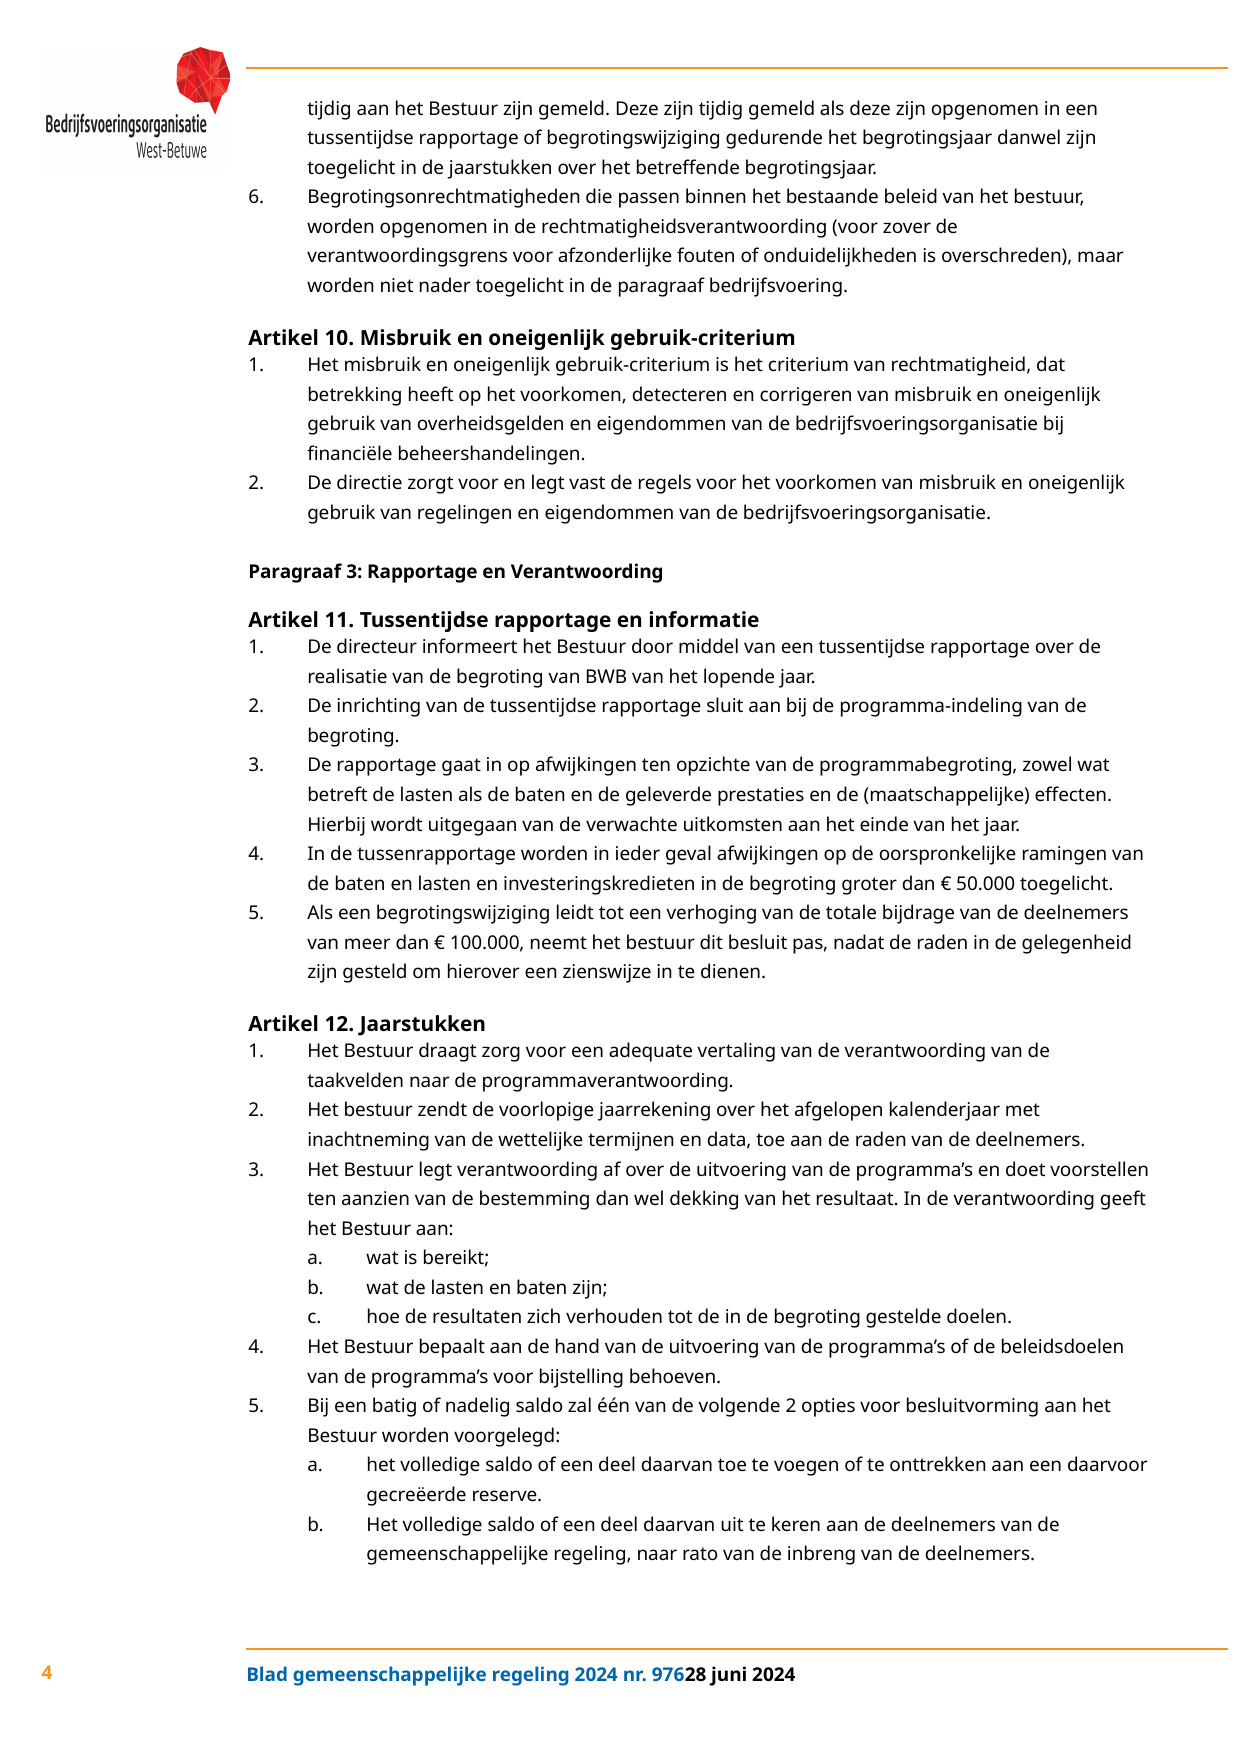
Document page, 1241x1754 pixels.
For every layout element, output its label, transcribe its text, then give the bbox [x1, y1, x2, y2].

list De directie zorgt voor en legt vast de regels voor het voorkomen van misbruik en oneigenlijk gebruik van regelingen en eigendommen van de bedrijfsvoeringsorganisatie. [248, 469, 1152, 525]
text Artikel 10. Misbruik en oneigenlijk gebruik-criterium [248, 323, 1152, 351]
list wat de lasten en baten zijn; [307, 1274, 1152, 1300]
list tijdig aan het Bestuur zijn gemeld. Deze zijn tijdig gemeld als deze zijn opgenomen in een tussentijdse rapportage of begrotingswijziging gedurende het begrotingsjaar danwel zijn toegelicht in de jaarstukken over het betreffende begrotingsjaar. [248, 95, 1152, 180]
list Bij een batig of nadelig saldo zal één van de volgende 2 opties voor besluitvorming aan het Bestuur worden voorgelegd: [248, 1392, 1152, 1448]
list De inrichting van de tussentijdse rapportage sluit aan bij de programma-indeling van de begroting. [248, 692, 1152, 748]
list In de tussenrapportage worden in ieder geval afwijkingen op de oorspronkelijke ramingen van de baten en lasten en investeringskredieten in de begroting groter dan € 50.000 toegelicht. [248, 840, 1152, 896]
list Het bestuur zendt de voorlopige jaarrekening over het afgelopen kalenderjaar met inachtneming van de wettelijke termijnen en data, toe aan de raden van de deelnemers. [248, 1097, 1152, 1152]
text Artikel 12. Jaarstukken [248, 1009, 1152, 1037]
list Als een begrotingswijziging leidt tot een verhoging van de totale bijdrage van de deelnemers van meer dan € 100.000, neemt het bestuur dit besluit pas, nadat de raden in de gelegenheid zijn gesteld om hierover een zienswijze in te dienen. [248, 899, 1152, 984]
list Het Bestuur draagt zorg voor een adequate vertaling van de verantwoording van de taakvelden naar de programmaverantwoording. [248, 1037, 1152, 1093]
list Het Bestuur legt verantwoording af over de uitvoering van de programma’s en doet voorstellen ten aanzien van de bestemming dan wel dekking van het resultaat. In de verantwoording geeft het Bestuur aan: [248, 1156, 1152, 1241]
list wat is bereikt; [307, 1244, 1152, 1270]
text Paragraaf 3: Rapportage en Verantwoording [248, 558, 1152, 584]
list Het misbruik en oneigenlijk gebruik-criterium is het criterium van rechtmatigheid, dat betrekking heeft op het voorkomen, detecteren en corrigeren van misbruik en oneigenlijk gebruik van overheidsgelden en eigendommen van de bedrijfsvoeringsorganisatie bij financiële beheershandelingen. [248, 351, 1152, 466]
list hoe de resultaten zich verhouden tot de in de begroting gestelde doelen. [307, 1304, 1152, 1329]
list Het volledige saldo of een deel daarvan uit te keren aan de deelnemers van de gemeenschappelijke regeling, naar rato van de inbreng van de deelnemers. [307, 1511, 1152, 1566]
text Artikel 11. Tussentijdse rapportage en informatie [248, 605, 1152, 633]
picture [41, 47, 231, 172]
list Het Bestuur bepaalt aan de hand van de uitvoering van de programma’s of de beleidsdoelen van de programma’s voor bijstelling behoeven. [248, 1333, 1152, 1389]
list De directeur informeert het Bestuur door middel van een tussentijdse rapportage over de realisatie van de begroting van BWB van het lopende jaar. [248, 633, 1152, 688]
list De rapportage gaat in op afwijkingen ten opzichte van de programmabegroting, zowel wat betreft de lasten als de baten en de geleverde prestaties en de (maatschappelijke) effecten. Hierbij wordt uitgegaan van de verwachte uitkomsten aan het einde van het jaar. [248, 752, 1152, 836]
list Begrotingsonrechtmatigheden die passen binnen het bestaande beleid van het bestuur, worden opgenomen in de rechtmatigheidsverantwoording (voor zover de verantwoordingsgrens voor afzonderlijke fouten of onduidelijkheden is overschreden), maar worden niet nader toegelicht in de paragraaf bedrijfsvoering. [248, 183, 1152, 298]
list het volledige saldo of een deel daarvan toe te voegen of te onttrekken aan een daarvoor gecreëerde reserve. [307, 1452, 1152, 1507]
